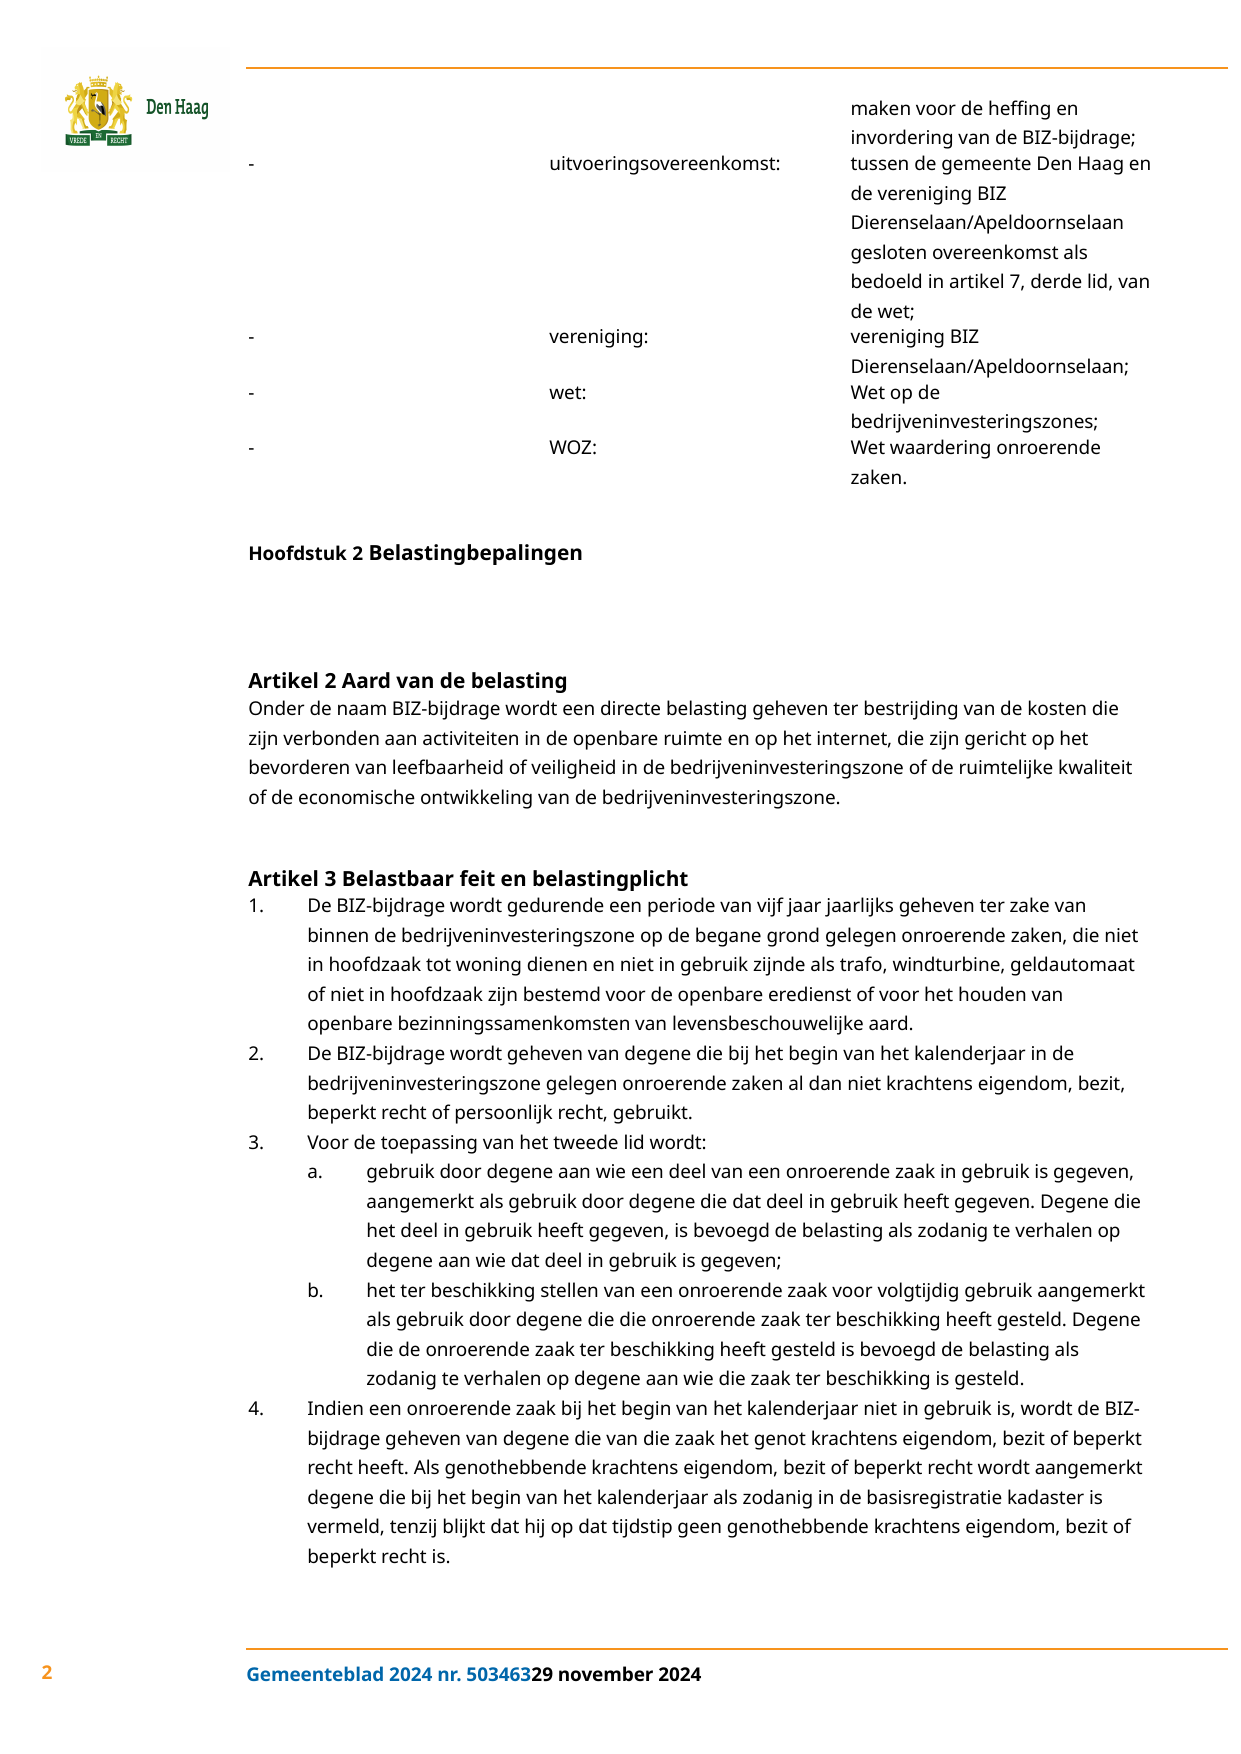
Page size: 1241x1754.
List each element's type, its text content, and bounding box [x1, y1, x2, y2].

table_cell wet: [549, 379, 850, 434]
table_cell - [248, 150, 549, 324]
table_cell vereniging: [549, 324, 850, 379]
text Artikel 3 Belastbaar feit en belastingplicht [248, 864, 1152, 892]
list Voor de toepassing van het tweede lid wordt: [248, 1129, 1152, 1155]
table_cell [549, 95, 850, 150]
text Onder de naam BIZ-bijdrage wordt een directe belasting geheven ter bestrijding van de kosten die zijn verbonden aan activiteiten in de openbare ruimte en op het internet, die zijn gericht op het bevorderen van leefbaarheid of veiligheid in de bedrijveninvesteringszone of de ruimtelijke kwaliteit of de economische ontwikkeling van de bedrijveninvesteringszone. [248, 695, 1152, 809]
table_cell WOZ: [549, 434, 850, 490]
table_cell - [248, 379, 549, 434]
list gebruik door degene aan wie een deel van een onroerende zaak in gebruik is gegeven, aangemerkt als gebruik door degene die dat deel in gebruik heeft gegeven. Degene die het deel in gebruik heeft gegeven, is bevoegd de belasting als zodanig te verhalen op degene aan wie dat deel in gebruik is gegeven; [307, 1158, 1152, 1273]
list Indien een onroerende zaak bij het begin van het kalenderjaar niet in gebruik is, wordt de BIZ-bijdrage geheven van degene die van die zaak het genot krachtens eigendom, bezit of beperkt recht heeft. Als genothebbende krachtens eigendom, bezit of beperkt recht wordt aangemerkt degene die bij het begin van het kalenderjaar als zodanig in de basisregistratie kadaster is vermeld, tenzij blijkt dat hij op dat tijdstip geen genothebbende krachtens eigendom, bezit of beperkt recht is. [248, 1395, 1152, 1569]
table_cell uitvoeringsovereenkomst: [549, 150, 850, 324]
list De BIZ-bijdrage wordt gedurende een periode van vijf jaar jaarlijks geheven ter zake van binnen de bedrijveninvesteringszone op de begane grond gelegen onroerende zaken, die niet in hoofdzaak tot woning dienen en niet in gebruik zijnde als trafo, windturbine, geldautomaat of niet in hoofdzaak zijn bestemd voor de openbare eredienst of voor het houden van openbare bezinningssamenkomsten van levensbeschouwelijke aard. [248, 892, 1152, 1036]
list het ter beschikking stellen van een onroerende zaak voor volgtijdig gebruik aangemerkt als gebruik door degene die die onroerende zaak ter beschikking heeft gesteld. Degene die de onroerende zaak ter beschikking heeft gesteld is bevoegd de belasting als zodanig te verhalen op degene aan wie die zaak ter beschikking is gesteld. [307, 1277, 1152, 1391]
text Artikel 2 Aard van de belasting [248, 667, 1152, 695]
table_cell vereniging BIZ Dierenselaan/Apeldoornselaan; [850, 324, 1152, 379]
table_cell - [248, 324, 549, 379]
table_cell Wet waardering onroerende zaken. [850, 434, 1152, 490]
list De BIZ-bijdrage wordt geheven van degene die bij het begin van het kalenderjaar in de bedrijveninvesteringszone gelegen onroerende zaken al dan niet krachtens eigendom, bezit, beperkt recht of persoonlijk recht, gebruikt. [248, 1040, 1152, 1125]
table_cell - [248, 434, 549, 490]
table_cell Wet op de bedrijveninvesteringszones; [850, 379, 1152, 434]
picture [41, 47, 231, 172]
table_cell maken voor de heffing en invordering van de BIZ-bijdrage; [850, 95, 1152, 150]
table_cell - [248, 95, 549, 150]
table_cell tussen de gemeente Den Haag en de vereniging BIZ Dierenselaan/Apeldoornselaan gesloten overeenkomst als bedoeld in artikel 7, derde lid, van de wet; [850, 150, 1152, 324]
text Hoofdstuk 2 Belastingbepalingen [248, 538, 1152, 567]
